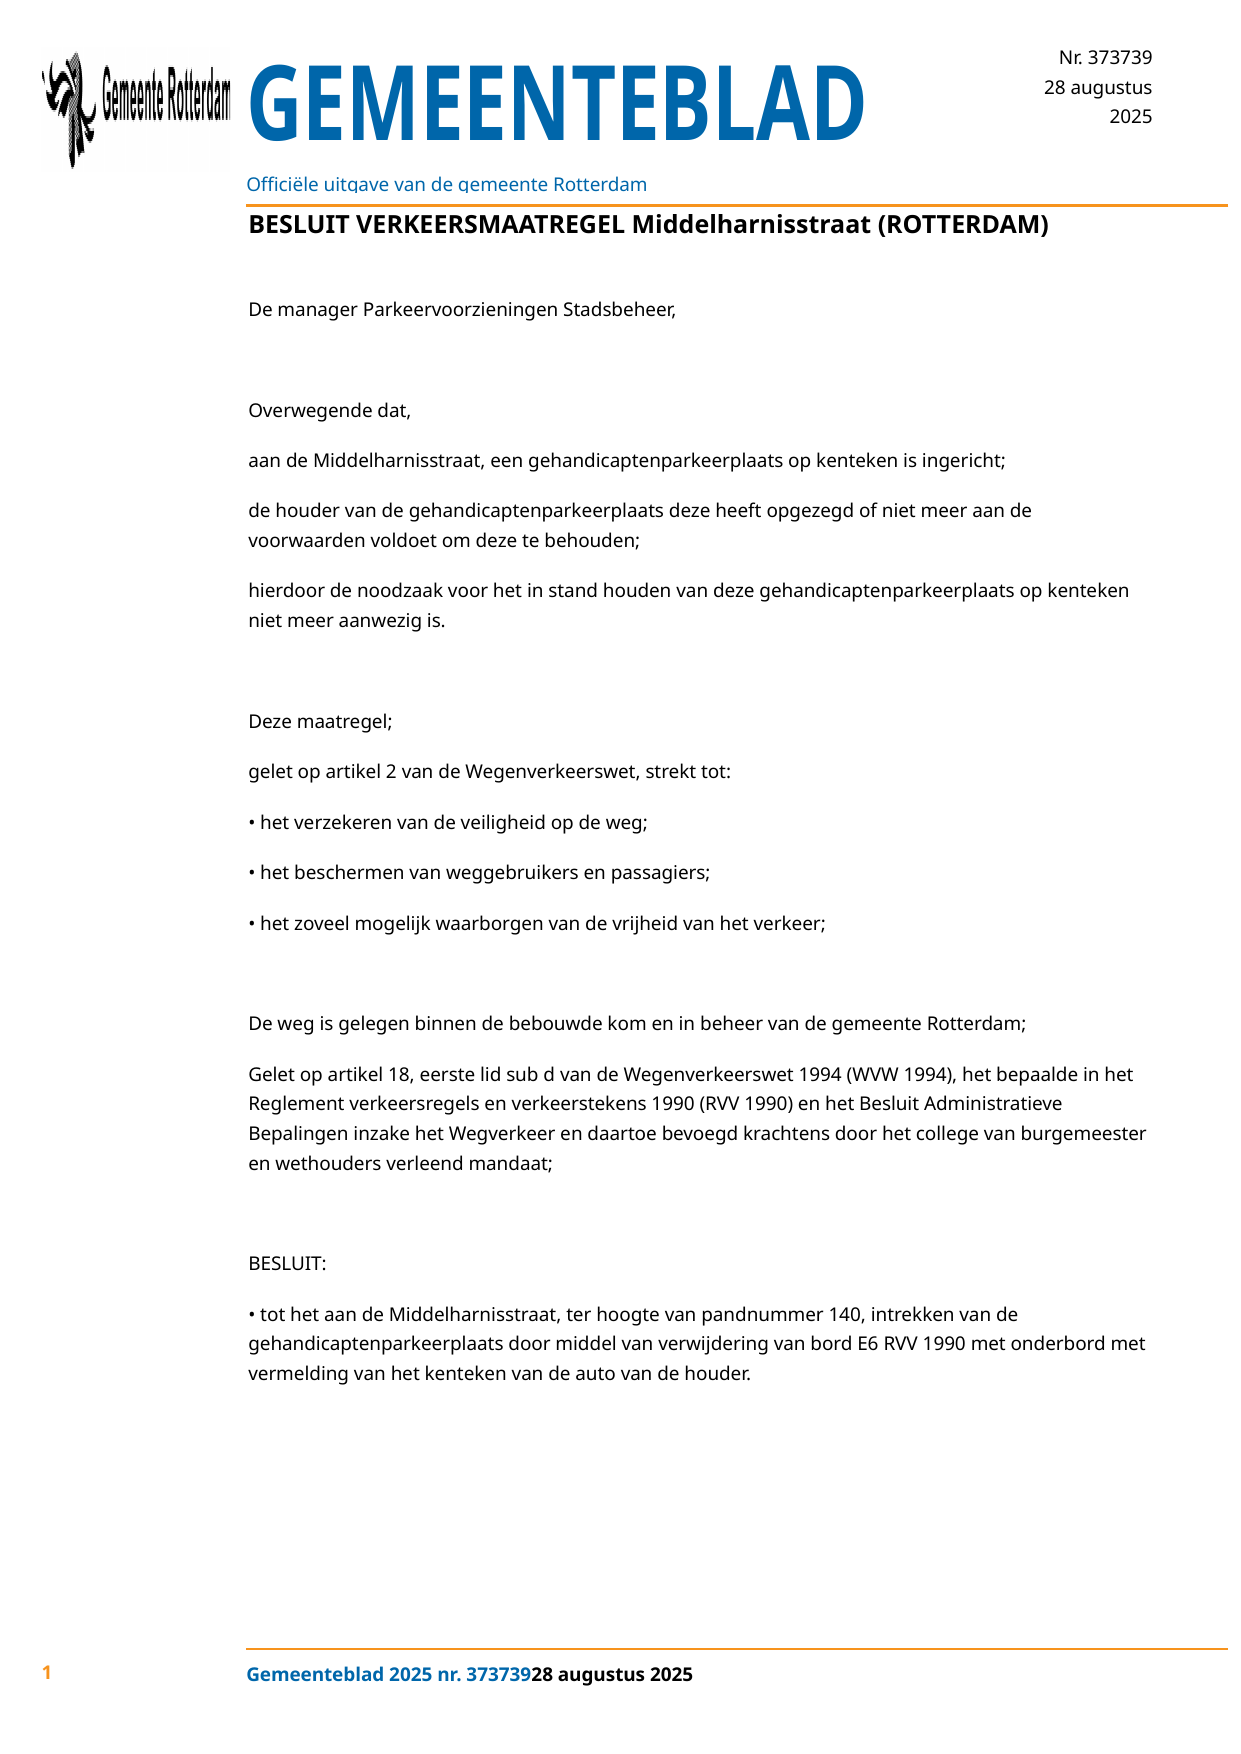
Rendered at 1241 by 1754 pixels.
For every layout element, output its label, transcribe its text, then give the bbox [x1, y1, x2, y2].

text Overwegende dat, [248, 397, 1152, 423]
text • tot het aan de Middelharnisstraat, ter hoogte van pandnummer 140, intrekken van de gehandicaptenparkeerplaats door middel van verwijdering van bord E6 RVV 1990 met onderbord met vermelding van het kenteken van de auto van de houder. [248, 1301, 1152, 1386]
text de houder van de gehandicaptenparkeerplaats deze heeft opgezegd of niet meer aan de voorwaarden voldoet om deze te behouden; [248, 498, 1152, 553]
text BESLUIT VERKEERSMAATREGEL Middelharnisstraat (ROTTERDAM) [248, 207, 1152, 241]
text BESLUIT: [248, 1251, 1152, 1276]
text • het zoveel mogelijk waarborgen van de vrijheid van het verkeer; [248, 910, 1152, 936]
text • het beschermen van weggebruikers en passagiers; [248, 859, 1152, 885]
picture [41, 47, 231, 172]
text hierdoor de noodzaak voor het in stand houden van deze gehandicaptenparkeerplaats op kenteken niet meer aanwezig is. [248, 578, 1152, 633]
text aan de Middelharnisstraat, een gehandicaptenparkeerplaats op kenteken is ingericht; [248, 447, 1152, 473]
text • het verzekeren van de veiligheid op de weg; [248, 809, 1152, 835]
text Gelet op artikel 18, eerste lid sub d van de Wegenverkeerswet 1994 (WVW 1994), het bepaalde in het Reglement verkeersregels en verkeerstekens 1990 (RVV 1990) en het Besluit Administratieve Bepalingen inzake het Wegverkeer en daartoe bevoegd krachtens door het college van burgemeester en wethouders verleend mandaat; [248, 1061, 1152, 1176]
text De manager Parkeervoorzieningen Stadsbeheer, [248, 296, 1152, 322]
text De weg is gelegen binnen de bebouwde kom en in beheer van de gemeente Rotterdam; [248, 1011, 1152, 1036]
text Deze maatregel; [248, 708, 1152, 734]
text gelet op artikel 2 van de Wegenverkeerswet, strekt tot: [248, 758, 1152, 784]
